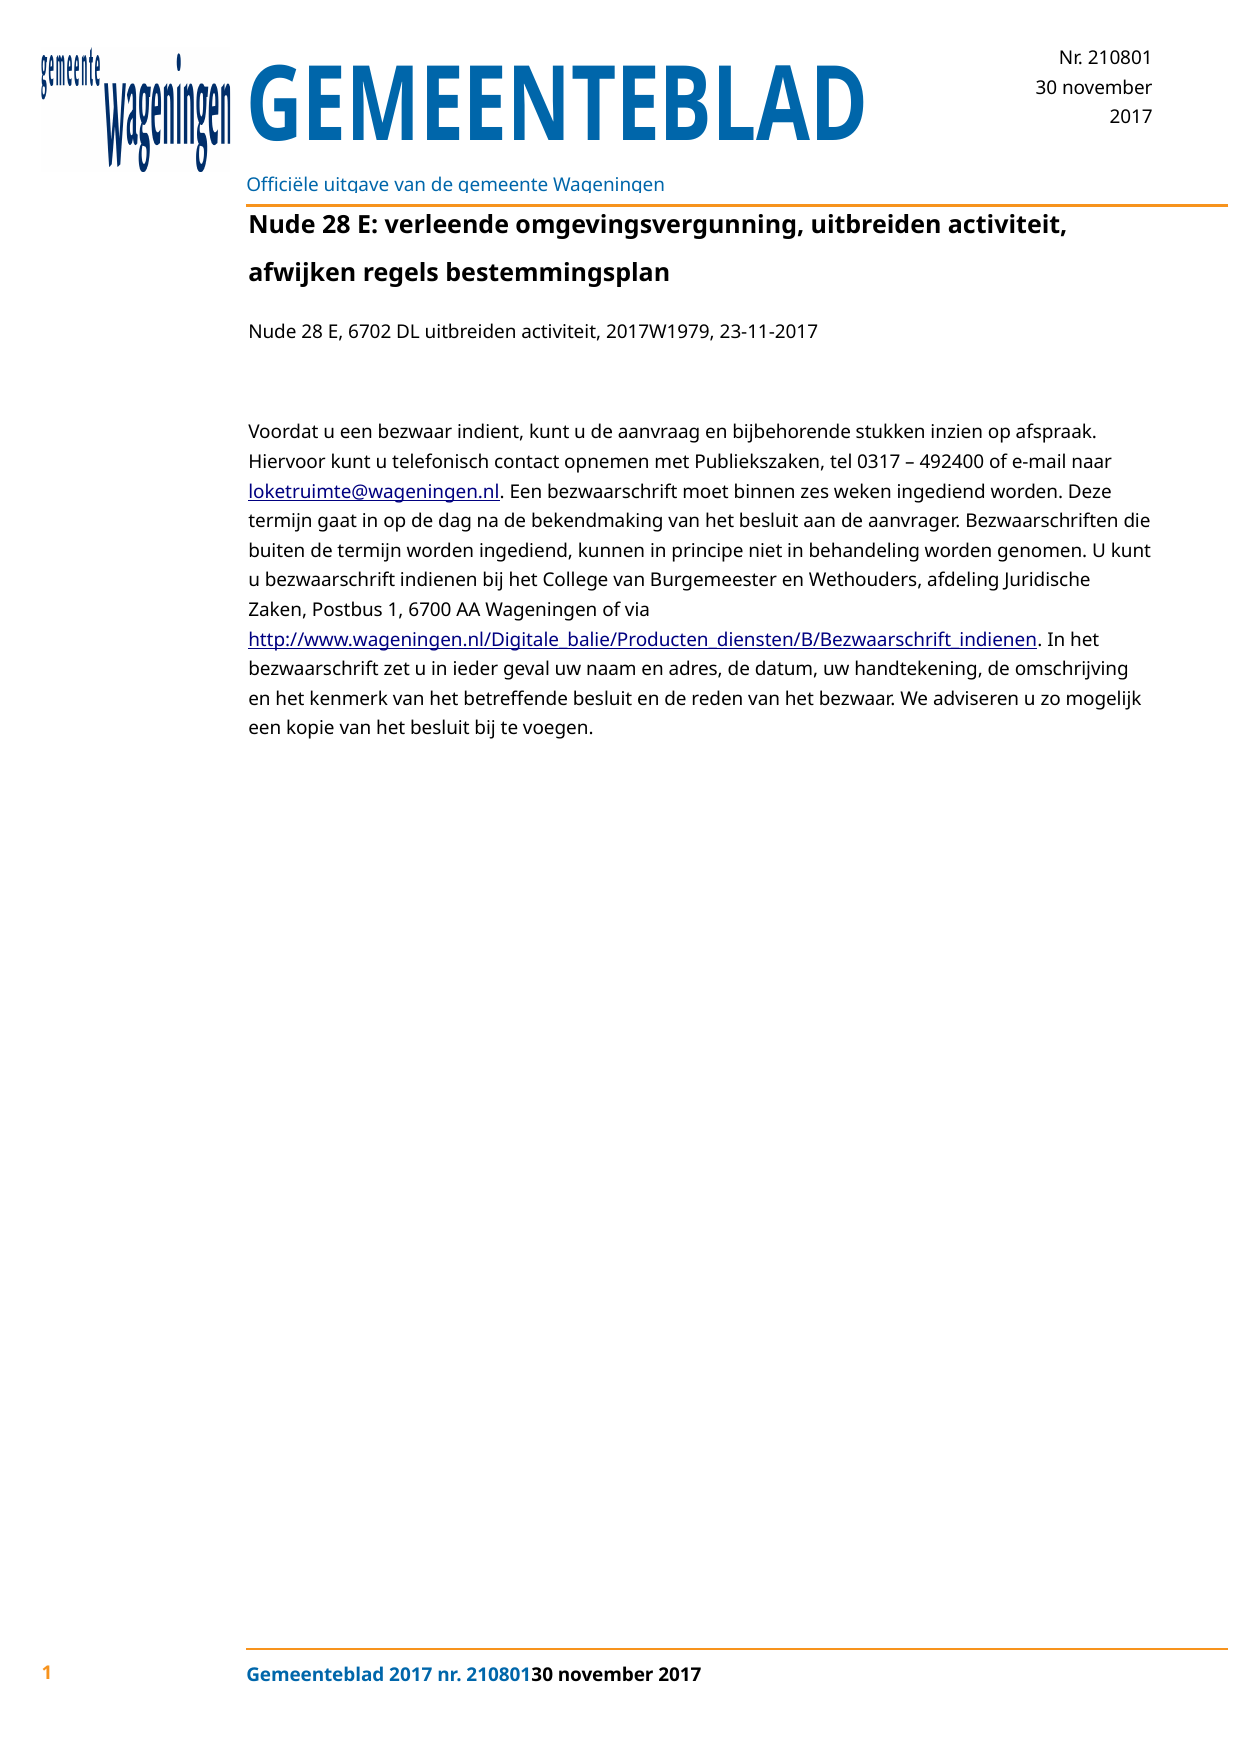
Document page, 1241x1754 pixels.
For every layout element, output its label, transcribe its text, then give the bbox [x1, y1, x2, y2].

text Voordat u een bezwaar indient, kunt u de aanvraag en bijbehorende stukken inzien op afspraak. Hiervoor kunt u telefonisch contact opnemen met Publiekszaken, tel 0317 – 492400 of e-mail naar loketruimte@wageningen.nl. Een bezwaarschrift moet binnen zes weken ingediend worden. Deze termijn gaat in op de dag na de bekendmaking van het besluit aan de aanvrager. Bezwaarschriften die buiten de termijn worden ingediend, kunnen in principe niet in behandeling worden genomen. U kunt u bezwaarschrift indienen bij het College van Burgemeester en Wethouders, afdeling Juridische Zaken, Postbus 1, 6700 AA Wageningen of via http://www.wageningen.nl/Digitale_balie/Producten_diensten/B/Bezwaarschrift_indienen. In het bezwaarschrift zet u in ieder geval uw naam en adres, de datum, uw handtekening, de omschrijving en het kenmerk van het betreffende besluit en de reden van het bezwaar. We adviseren u zo mogelijk een kopie van het besluit bij te voegen. [248, 419, 1152, 740]
text Nude 28 E, 6702 DL uitbreiden activiteit, 2017W1979, 23-11-2017 [248, 318, 1152, 344]
text Nude 28 E: verleende omgevingsvergunning, uitbreiden activiteit, afwijken regels bestemmingsplan [248, 207, 1152, 288]
picture [41, 47, 231, 172]
